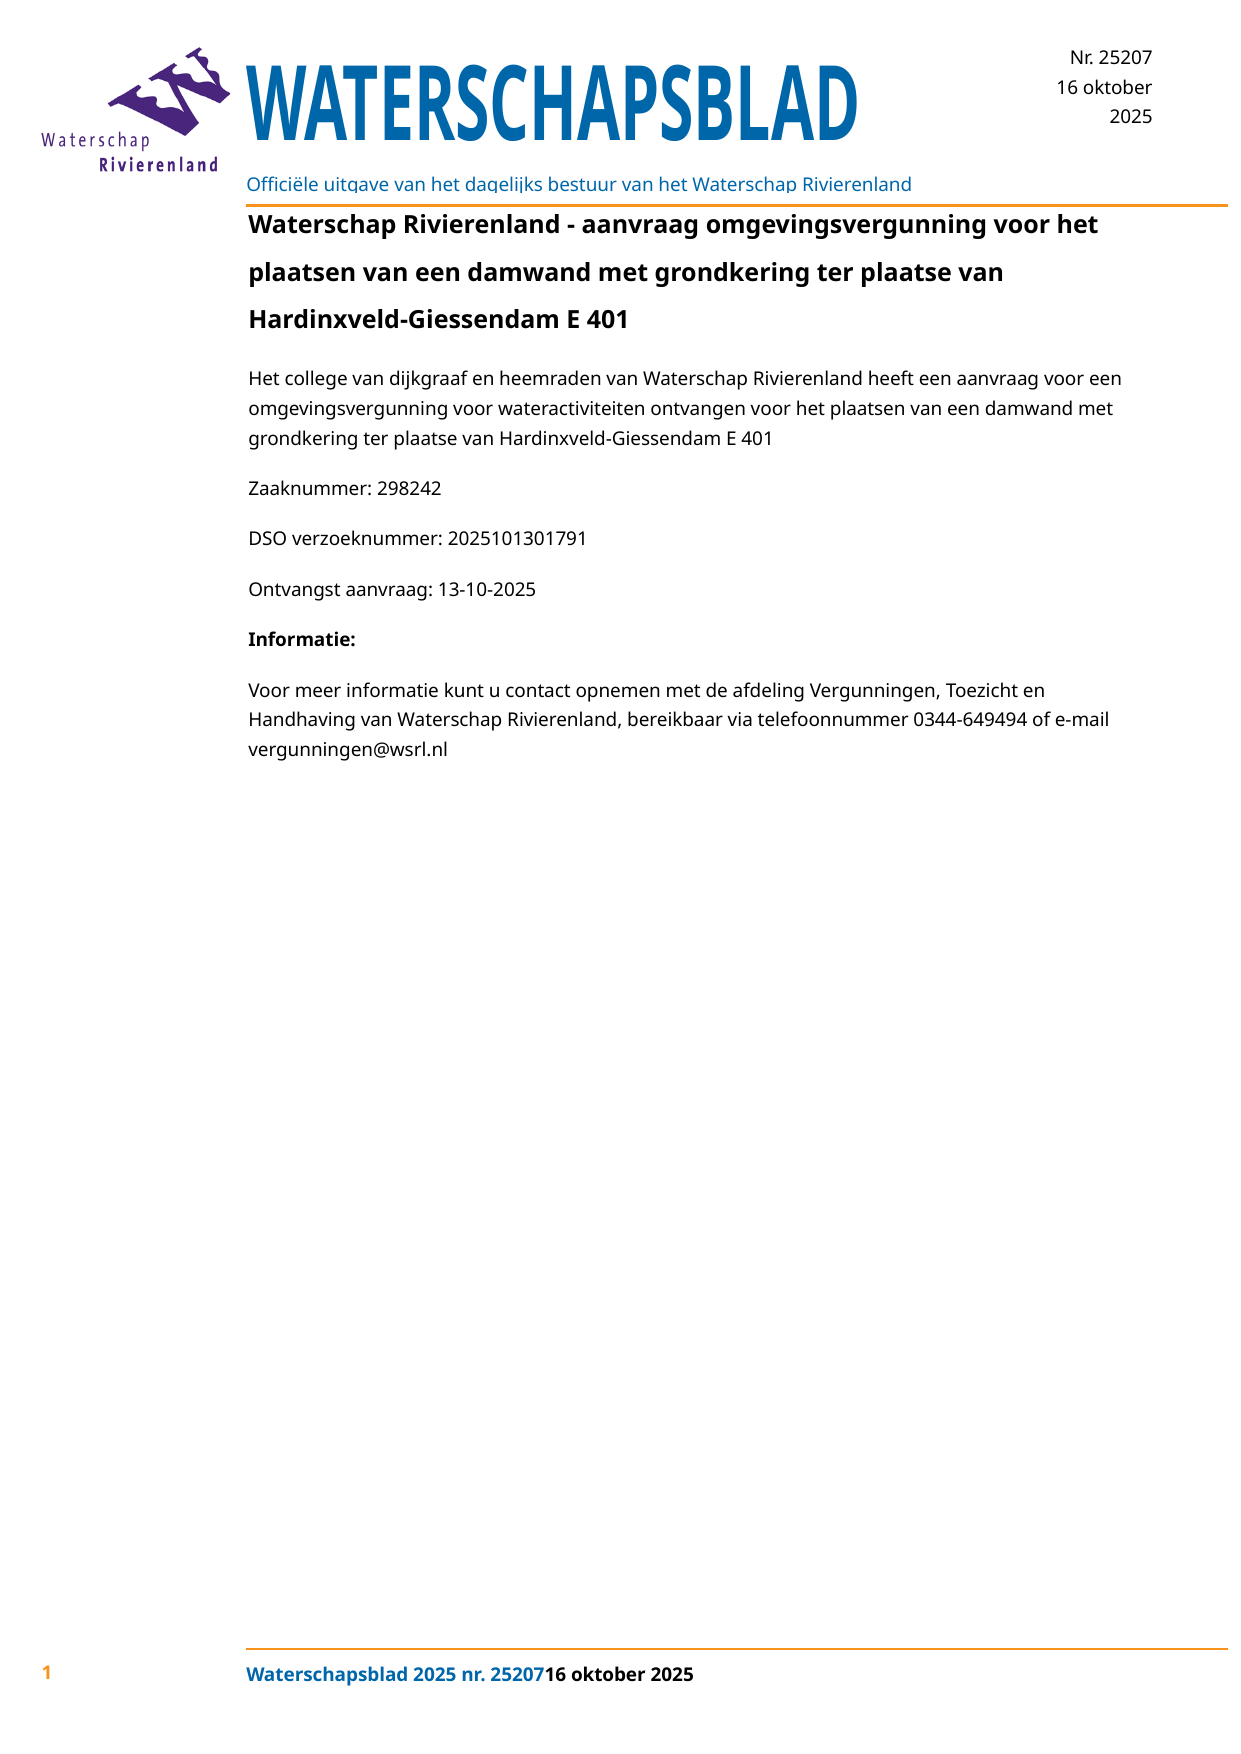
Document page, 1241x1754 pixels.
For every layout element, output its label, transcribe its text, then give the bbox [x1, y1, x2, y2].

text DSO verzoeknummer: 2025101301791 [248, 526, 1152, 551]
text Het college van dijkgraaf en heemraden van Waterschap Rivierenland heeft een aanvraag voor een omgevingsvergunning voor wateractiviteiten ontvangen voor het plaatsen van een damwand met grondkering ter plaatse van Hardinxveld-Giessendam E 401 [248, 366, 1152, 450]
picture [41, 47, 231, 172]
text Zaaknummer: 298242 [248, 475, 1152, 501]
text Waterschap Rivierenland - aanvraag omgevingsvergunning voor het plaatsen van een damwand met grondkering ter plaatse van Hardinxveld-Giessendam E 401 [248, 207, 1152, 336]
text Informatie: [248, 626, 1152, 652]
text Voor meer informatie kunt u contact opnemen met de afdeling Vergunningen, Toezicht en Handhaving van Waterschap Rivierenland, bereikbaar via telefoonnummer 0344-649494 of e-mail vergunningen@wsrl.nl [248, 677, 1152, 762]
text Ontvangst aanvraag: 13-10-2025 [248, 576, 1152, 602]
